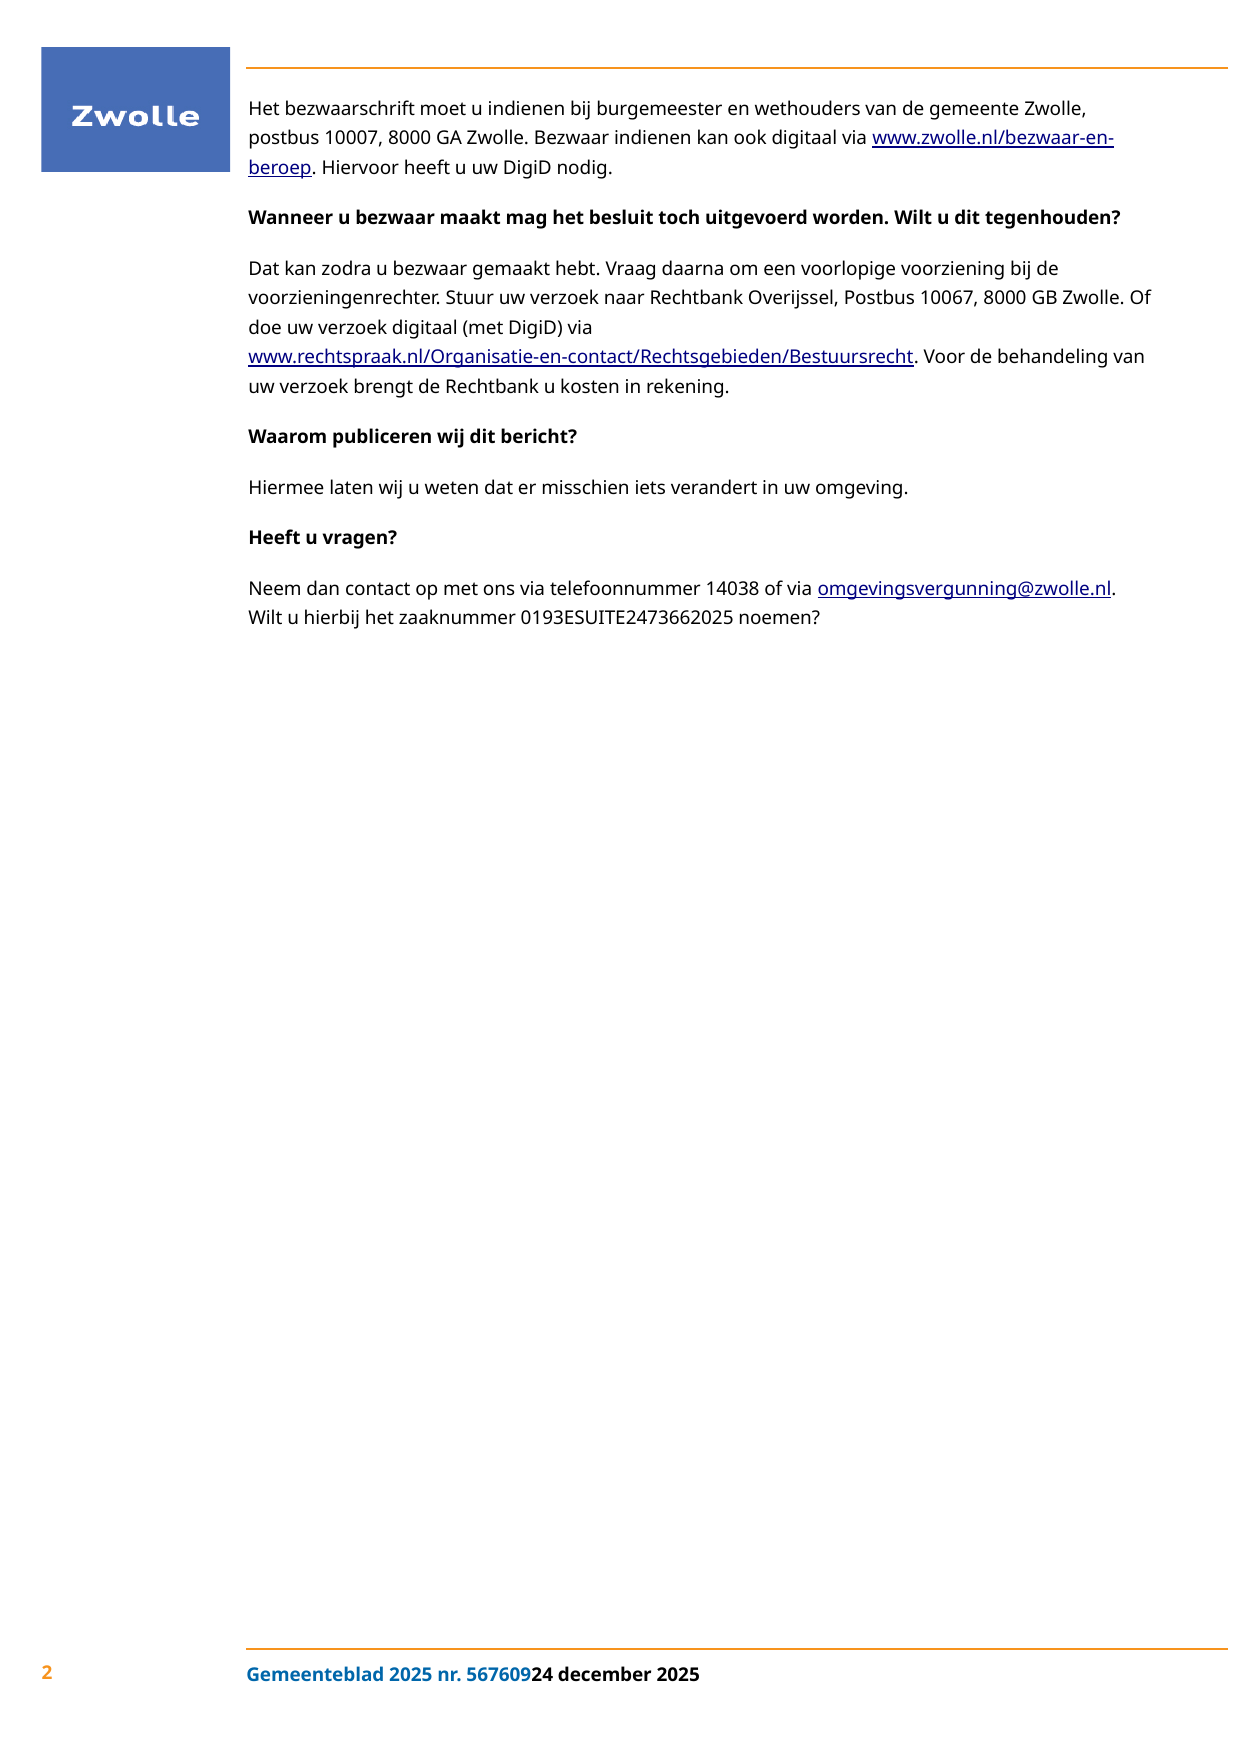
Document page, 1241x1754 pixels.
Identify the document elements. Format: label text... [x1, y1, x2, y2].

text Dat kan zodra u bezwaar gemaakt hebt. Vraag daarna om een voorlopige voorziening bij de voorzieningenrechter. Stuur uw verzoek naar Rechtbank Overijssel, Postbus 10067, 8000 GB Zwolle. Of doe uw verzoek digitaal (met DigiD) via www.rechtspraak.nl/Organisatie-en-contact/Rechtsgebieden/Bestuursrecht. Voor de behandeling van uw verzoek brengt de Rechtbank u kosten in rekening. [248, 255, 1152, 399]
picture [41, 47, 231, 172]
text Het bezwaarschrift moet u indienen bij burgemeester en wethouders van de gemeente Zwolle, postbus 10007, 8000 GA Zwolle. Bezwaar indienen kan ook digitaal via www.zwolle.nl/bezwaar-en-beroep. Hiervoor heeft u uw DigiD nodig. [248, 95, 1152, 180]
text Hiermee laten wij u weten dat er misschien iets verandert in uw omgeving. [248, 474, 1152, 500]
text Heeft u vragen? [248, 524, 1152, 550]
text Waarom publiceren wij dit bericht? [248, 423, 1152, 449]
text Neem dan contact op met ons via telefoonnummer 14038 of via omgevingsvergunning@zwolle.nl. Wilt u hierbij het zaaknummer 0193ESUITE2473662025 noemen? [248, 575, 1152, 630]
text Wanneer u bezwaar maakt mag het besluit toch uitgevoerd worden. Wilt u dit tegenhouden? [248, 204, 1152, 230]
